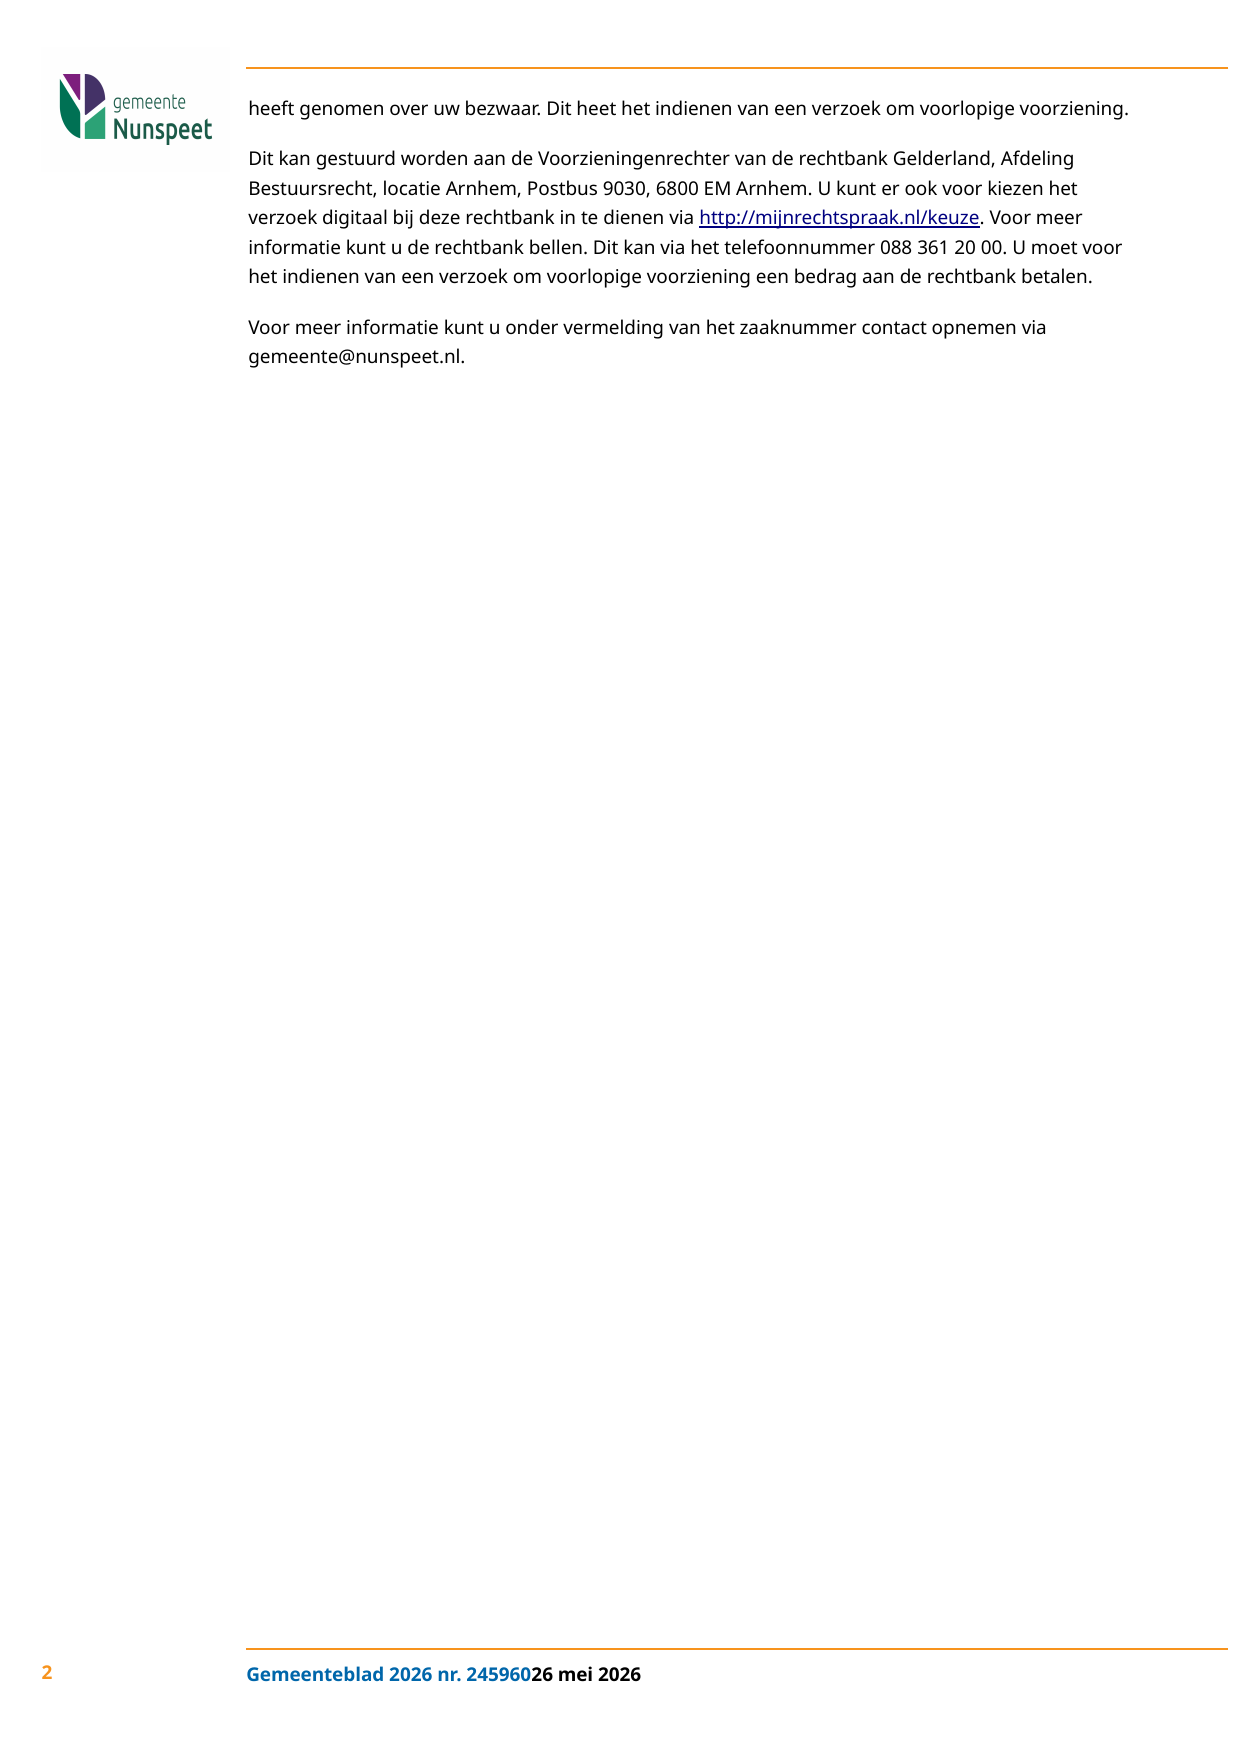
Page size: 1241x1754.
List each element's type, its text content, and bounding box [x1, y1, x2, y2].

text Voor meer informatie kunt u onder vermelding van het zaaknummer contact opnemen via gemeente@nunspeet.nl. [248, 314, 1152, 369]
picture [41, 47, 231, 172]
text Dit kan gestuurd worden aan de Voorzieningenrechter van de rechtbank Gelderland, Afdeling Bestuursrecht, locatie Arnhem, Postbus 9030, 6800 EM Arnhem. U kunt er ook voor kiezen het verzoek digitaal bij deze rechtbank in te dienen via http://mijnrechtspraak.nl/keuze. Voor meer informatie kunt u de rechtbank bellen. Dit kan via het telefoonnummer 088 361 20 00. U moet voor het indienen van een verzoek om voorlopige voorziening een bedrag aan de rechtbank betalen. [248, 145, 1152, 289]
text heeft genomen over uw bezwaar. Dit heet het indienen van een verzoek om voorlopige voorziening. [248, 95, 1152, 121]
